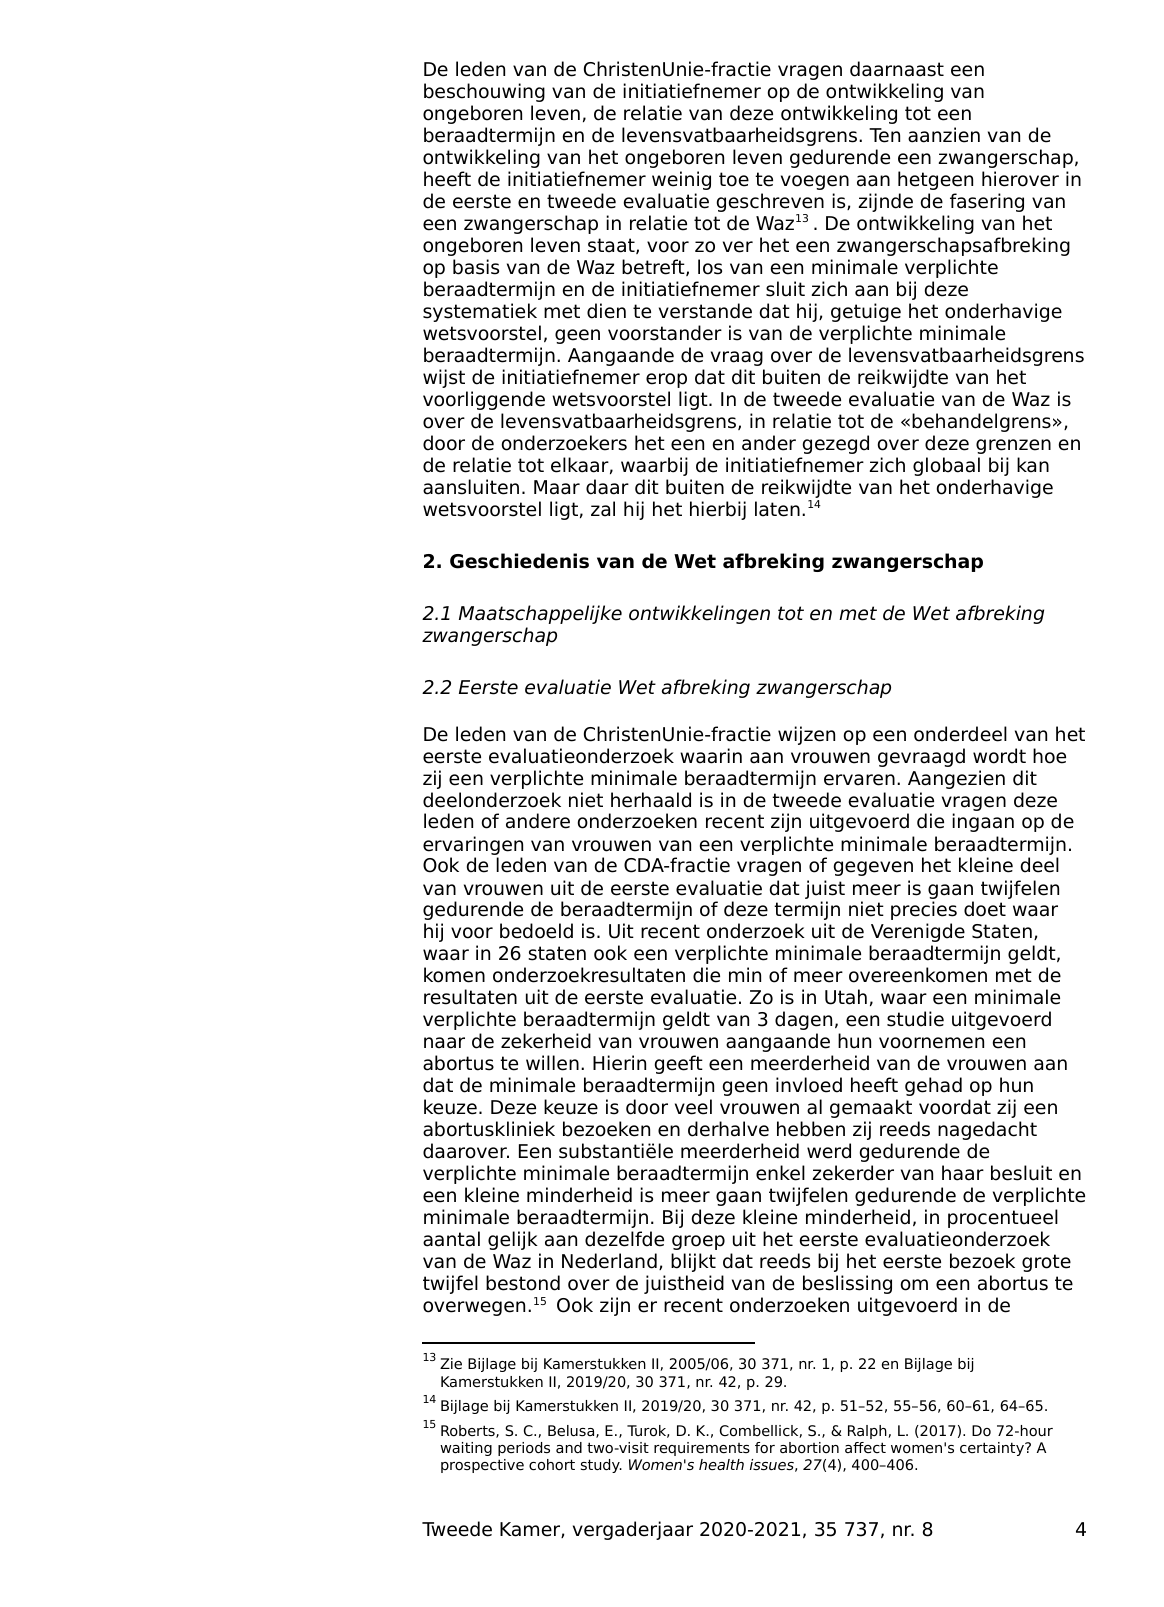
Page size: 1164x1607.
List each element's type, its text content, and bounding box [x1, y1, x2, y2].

text Roberts, S. C., Belusa, E., Turok, D. K., Combellick, S., & Ralph, L. (2017). Do 72-hour waiting periods and two-visit requirements for abortion affect women's certainty? A prospective cohort study. Women's health issues, 27(4), 400–406. [422, 1418, 1087, 1474]
subtitle 2.2 Eerste evaluatie Wet afbreking zwangerschap [422, 677, 1087, 698]
text Bijlage bij Kamerstukken II, 2019/20, 30 371, nr. 42, p. 51–52, 55–56, 60–61, 64–65. [422, 1393, 1087, 1416]
subtitle 2. Geschiedenis van de Wet afbreking zwangerschap [422, 551, 1087, 573]
subtitle 2.1 Maatschappelijke ontwikkelingen tot en met de Wet afbreking zwangerschap [422, 603, 1087, 647]
text De leden van de ChristenUnie-fractie wijzen op een onderdeel van het eerste evaluatieonderzoek waarin aan vrouwen gevraagd wordt hoe zij een verplichte minimale beraadtermijn ervaren. Aangezien dit deelonderzoek niet herhaald is in de tweede evaluatie vragen deze leden of andere onderzoeken recent zijn uitgevoerd die ingaan op de ervaringen van vrouwen van een verplichte minimale beraadtermijn. Ook de leden van de CDA-fractie vragen of gegeven het kleine deel van vrouwen uit de eerste evaluatie dat juist meer is gaan twijfelen gedurende de beraadtermijn of deze termijn niet precies doet waar hij voor bedoeld is. Uit recent onderzoek uit de Verenigde Staten, waar in 26 staten ook een verplichte minimale beraadtermijn geldt, komen onderzoekresultaten die min of meer overeenkomen met de resultaten uit de eerste evaluatie. Zo is in Utah, waar een minimale verplichte beraadtermijn geldt van 3 dagen, een studie uitgevoerd naar de zekerheid van vrouwen aangaande hun voornemen een abortus te willen. Hierin geeft een meerderheid van de vrouwen aan dat de minimale beraadtermijn geen invloed heeft gehad op hun keuze. Deze keuze is door veel vrouwen al gemaakt voordat zij een abortuskliniek bezoeken en derhalve hebben zij reeds nagedacht daarover. Een substantiële meerderheid werd gedurende de verplichte minimale beraadtermijn enkel zekerder van haar besluit en een kleine minderheid is meer gaan twijfelen gedurende de verplichte minimale beraadtermijn. Bij deze kleine minderheid, in procentueel aantal gelijk aan dezelfde groep uit het eerste evaluatieonderzoek van de Waz in Nederland, blijkt dat reeds bij het eerste bezoek grote twijfel bestond over de juistheid van de beslissing om een abortus te overwegen. Ook zijn er recent onderzoeken uitgevoerd in de [422, 723, 1087, 1317]
text De leden van de ChristenUnie-fractie vragen daarnaast een beschouwing van de initiatiefnemer op de ontwikkeling van ongeboren leven, de relatie van deze ontwikkeling tot een beraadtermijn en de levensvatbaarheidsgrens. Ten aanzien van de ontwikkeling van het ongeboren leven gedurende een zwangerschap, heeft de initiatiefnemer weinig toe te voegen aan hetgeen hierover in de eerste en tweede evaluatie geschreven is, zijnde de fasering van een zwangerschap in relatie tot de Waz. De ontwikkeling van het ongeboren leven staat, voor zo ver het een zwangerschapsafbreking op basis van de Waz betreft, los van een minimale verplichte beraadtermijn en de initiatiefnemer sluit zich aan bij deze systematiek met dien te verstande dat hij, getuige het onderhavige wetsvoorstel, geen voorstander is van de verplichte minimale beraadtermijn. Aangaande de vraag over de levensvatbaarheidsgrens wijst de initiatiefnemer erop dat dit buiten de reikwijdte van het voorliggende wetsvoorstel ligt. In de tweede evaluatie van de Waz is over de levensvatbaarheidsgrens, in relatie tot de «behandelgrens», door de onderzoekers het een en ander gezegd over deze grenzen en de relatie tot elkaar, waarbij de initiatiefnemer zich globaal bij kan aansluiten. Maar daar dit buiten de reikwijdte van het onderhavige wetsvoorstel ligt, zal hij het hierbij laten. [422, 59, 1087, 521]
text Zie Bijlage bij Kamerstukken II, 2005/06, 30 371, nr. 1, p. 22 en Bijlage bij Kamerstukken II, 2019/20, 30 371, nr. 42, p. 29. [422, 1352, 1087, 1391]
